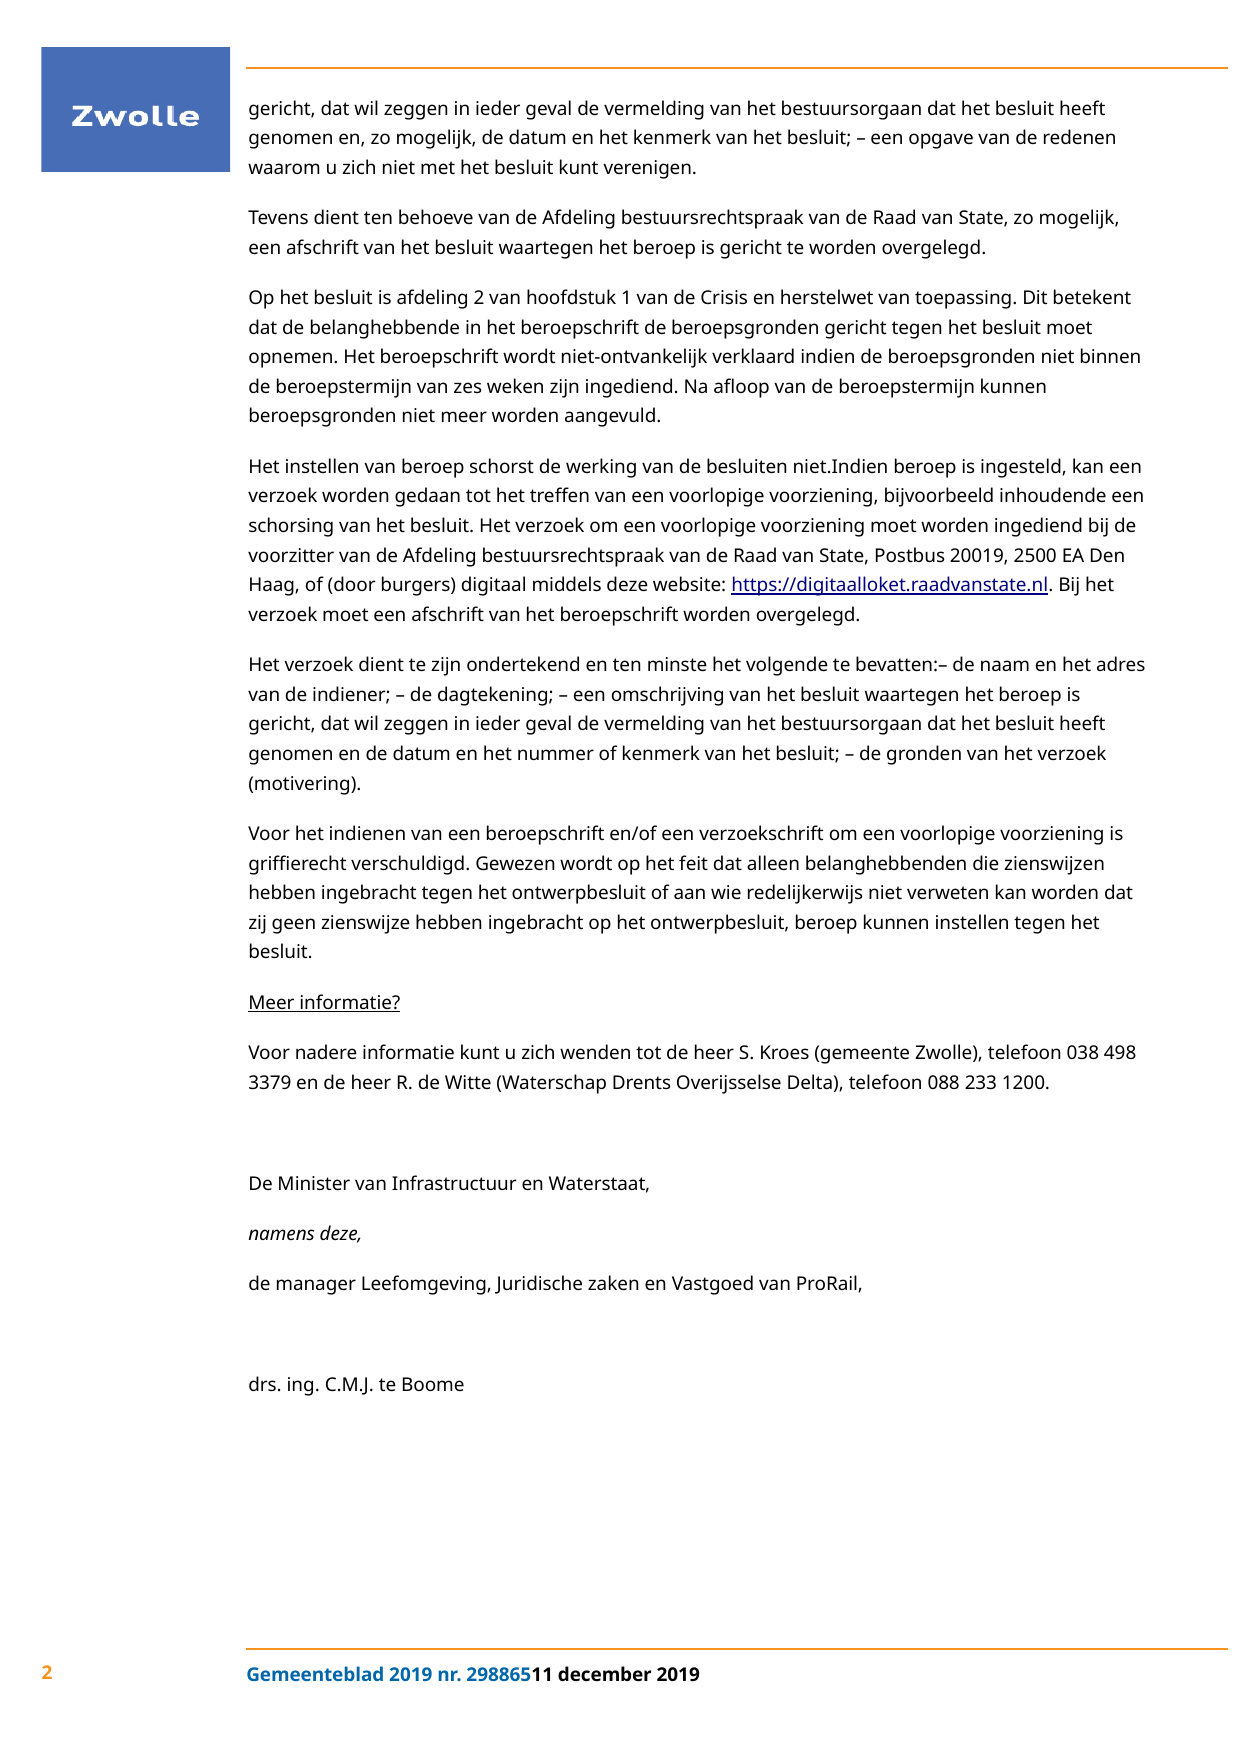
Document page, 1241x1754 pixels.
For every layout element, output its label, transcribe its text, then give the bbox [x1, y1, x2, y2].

picture [41, 47, 231, 172]
text Tevens dient ten behoeve van de Afdeling bestuursrechtspraak van de Raad van State, zo mogelijk, een afschrift van het besluit waartegen het beroep is gericht te worden overgelegd. [248, 204, 1152, 260]
text Het instellen van beroep schorst de werking van de besluiten niet.Indien beroep is ingesteld, kan een verzoek worden gedaan tot het treffen van een voorlopige voorziening, bijvoorbeeld inhoudende een schorsing van het besluit. Het verzoek om een voorlopige voorziening moet worden ingediend bij de voorzitter van de Afdeling bestuursrechtspraak van de Raad van State, Postbus 20019, 2500 EA Den Haag, of (door burgers) digitaal middels deze website: https://digitaalloket.raadvanstate.nl. Bij het verzoek moet een afschrift van het beroepschrift worden overgelegd. [248, 453, 1152, 627]
text namens deze, [248, 1220, 1152, 1246]
text Meer informatie? [248, 989, 1152, 1015]
text drs. ing. C.M.J. te Boome [248, 1371, 1152, 1397]
text Het verzoek dient te zijn ondertekend en ten minste het volgende te bevatten:– de naam en het adres van de indiener; – de dagtekening; – een omschrijving van het besluit waartegen het beroep is gericht, dat wil zeggen in ieder geval de vermelding van het bestuursorgaan dat het besluit heeft genomen en de datum en het nummer of kenmerk van het besluit; – de gronden van het verzoek (motivering). [248, 651, 1152, 796]
text De Minister van Infrastructuur en Waterstaat, [248, 1170, 1152, 1196]
text de manager Leefomgeving, Juridische zaken en Vastgoed van ProRail, [248, 1271, 1152, 1296]
text Voor het indienen van een beroepschrift en/of een verzoekschrift om een voorlopige voorziening is griffierecht verschuldigd. Gewezen wordt op het feit dat alleen belanghebbenden die zienswijzen hebben ingebracht tegen het ontwerpbesluit of aan wie redelijkerwijs niet verweten kan worden dat zij geen zienswijze hebben ingebracht op het ontwerpbesluit, beroep kunnen instellen tegen het besluit. [248, 820, 1152, 964]
text gericht, dat wil zeggen in ieder geval de vermelding van het bestuursorgaan dat het besluit heeft genomen en, zo mogelijk, de datum en het kenmerk van het besluit; – een opgave van de redenen waarom u zich niet met het besluit kunt verenigen. [248, 95, 1152, 180]
text Voor nadere informatie kunt u zich wenden tot de heer S. Kroes (gemeente Zwolle), telefoon 038 498 3379 en de heer R. de Witte (Waterschap Drents Overijsselse Delta), telefoon 088 233 1200. [248, 1039, 1152, 1095]
text Op het besluit is afdeling 2 van hoofdstuk 1 van de Crisis en herstelwet van toepassing. Dit betekent dat de belanghebbende in het beroepschrift de beroepsgronden gericht tegen het besluit moet opnemen. Het beroepschrift wordt niet-ontvankelijk verklaard indien de beroepsgronden niet binnen de beroepstermijn van zes weken zijn ingediend. Na afloop van de beroepstermijn kunnen beroepsgronden niet meer worden aangevuld. [248, 284, 1152, 428]
